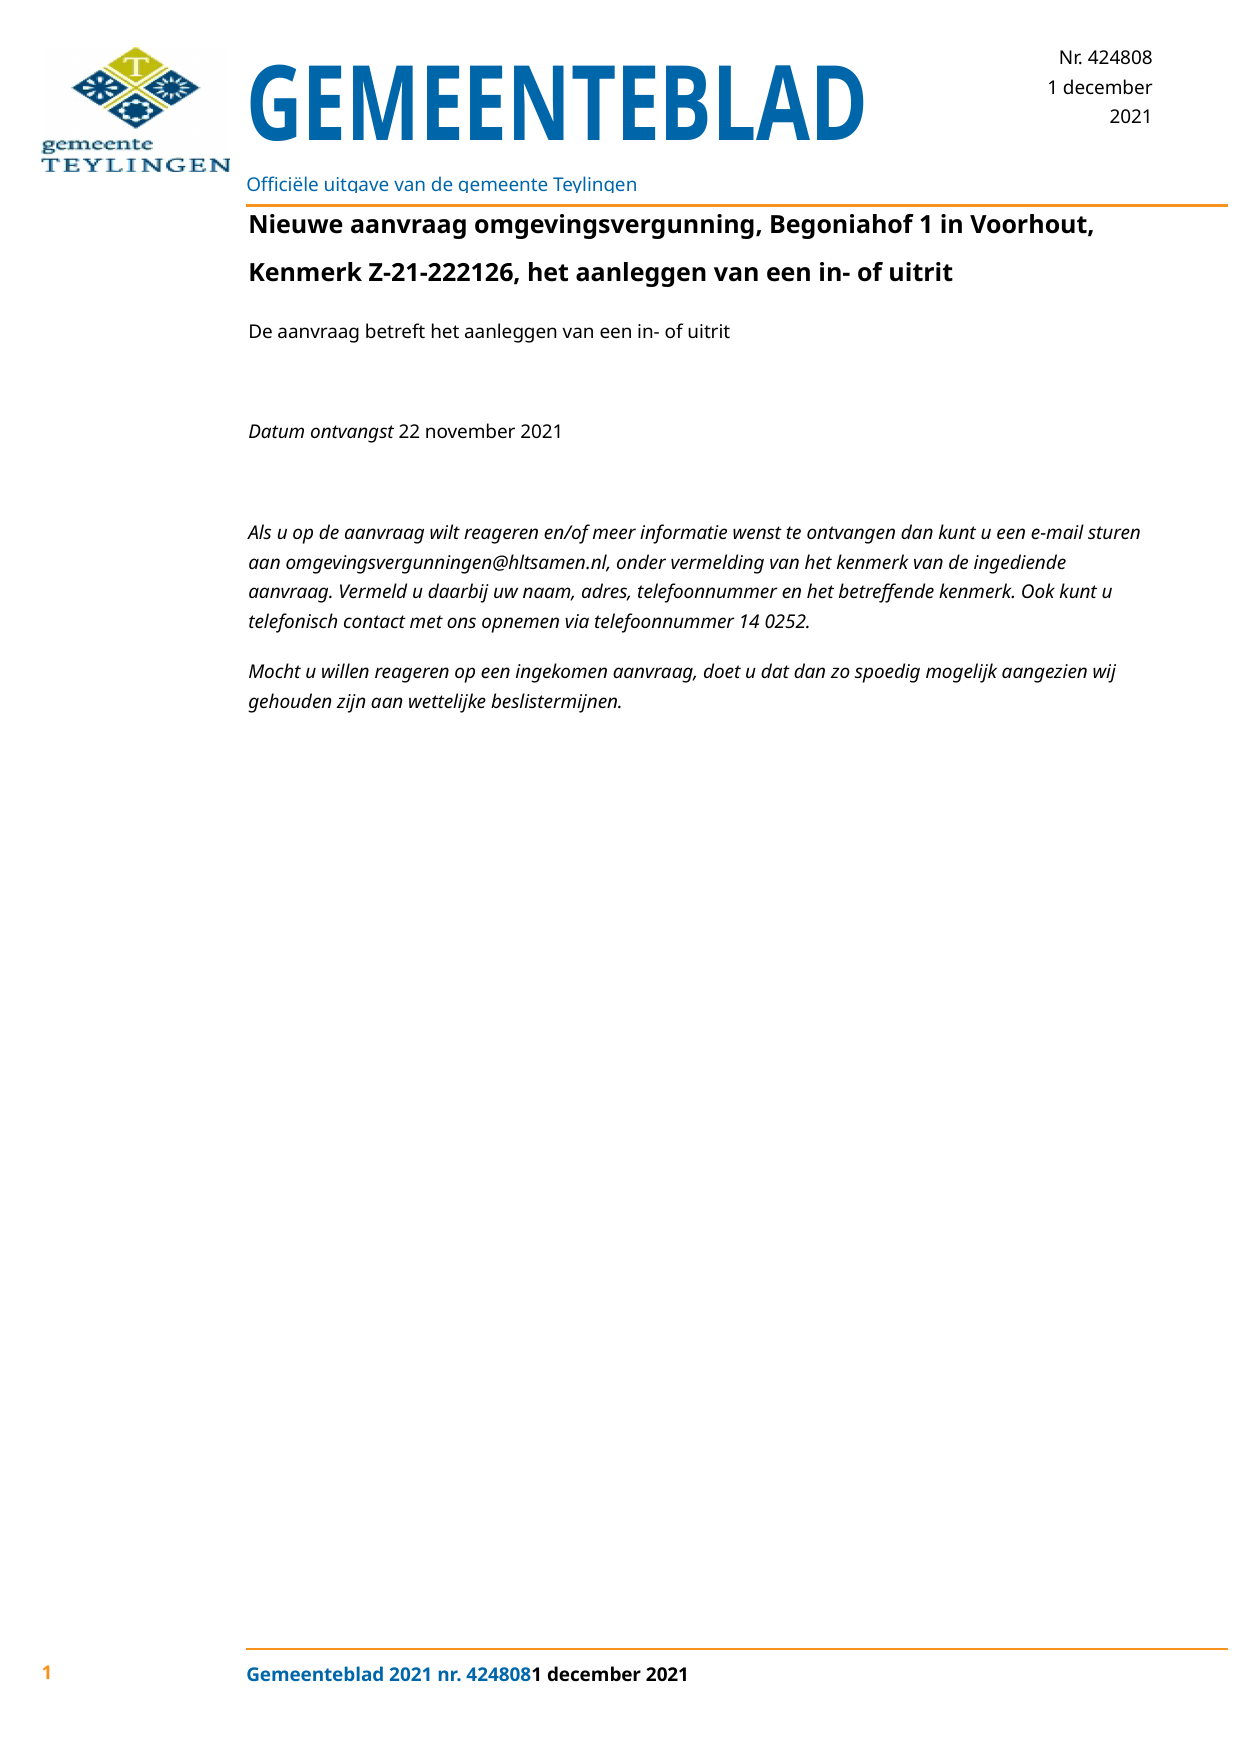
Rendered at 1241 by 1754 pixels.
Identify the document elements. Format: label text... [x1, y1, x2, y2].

text Nieuwe aanvraag omgevingsvergunning, Begoniahof 1 in Voorhout, Kenmerk Z-21-222126, het aanleggen van een in- of uitrit [248, 207, 1152, 288]
text Als u op de aanvraag wilt reageren en/of meer informatie wenst te ontvangen dan kunt u een e-mail sturen aan omgevingsvergunningen@hltsamen.nl, onder vermelding van het kenmerk van de ingediende aanvraag. Vermeld u daarbij uw naam, adres, telefoonnummer en het betreffende kenmerk. Ook kunt u telefonisch contact met ons opnemen via telefoonnummer 14 0252. [248, 519, 1152, 634]
text Mocht u willen reageren op een ingekomen aanvraag, doet u dat dan zo spoedig mogelijk aangezien wij gehouden zijn aan wettelijke beslistermijnen. [248, 659, 1152, 714]
text De aanvraag betreft het aanleggen van een in- of uitrit [248, 318, 1152, 344]
text Datum ontvangst 22 november 2021 [248, 419, 1152, 444]
picture [41, 47, 231, 172]
